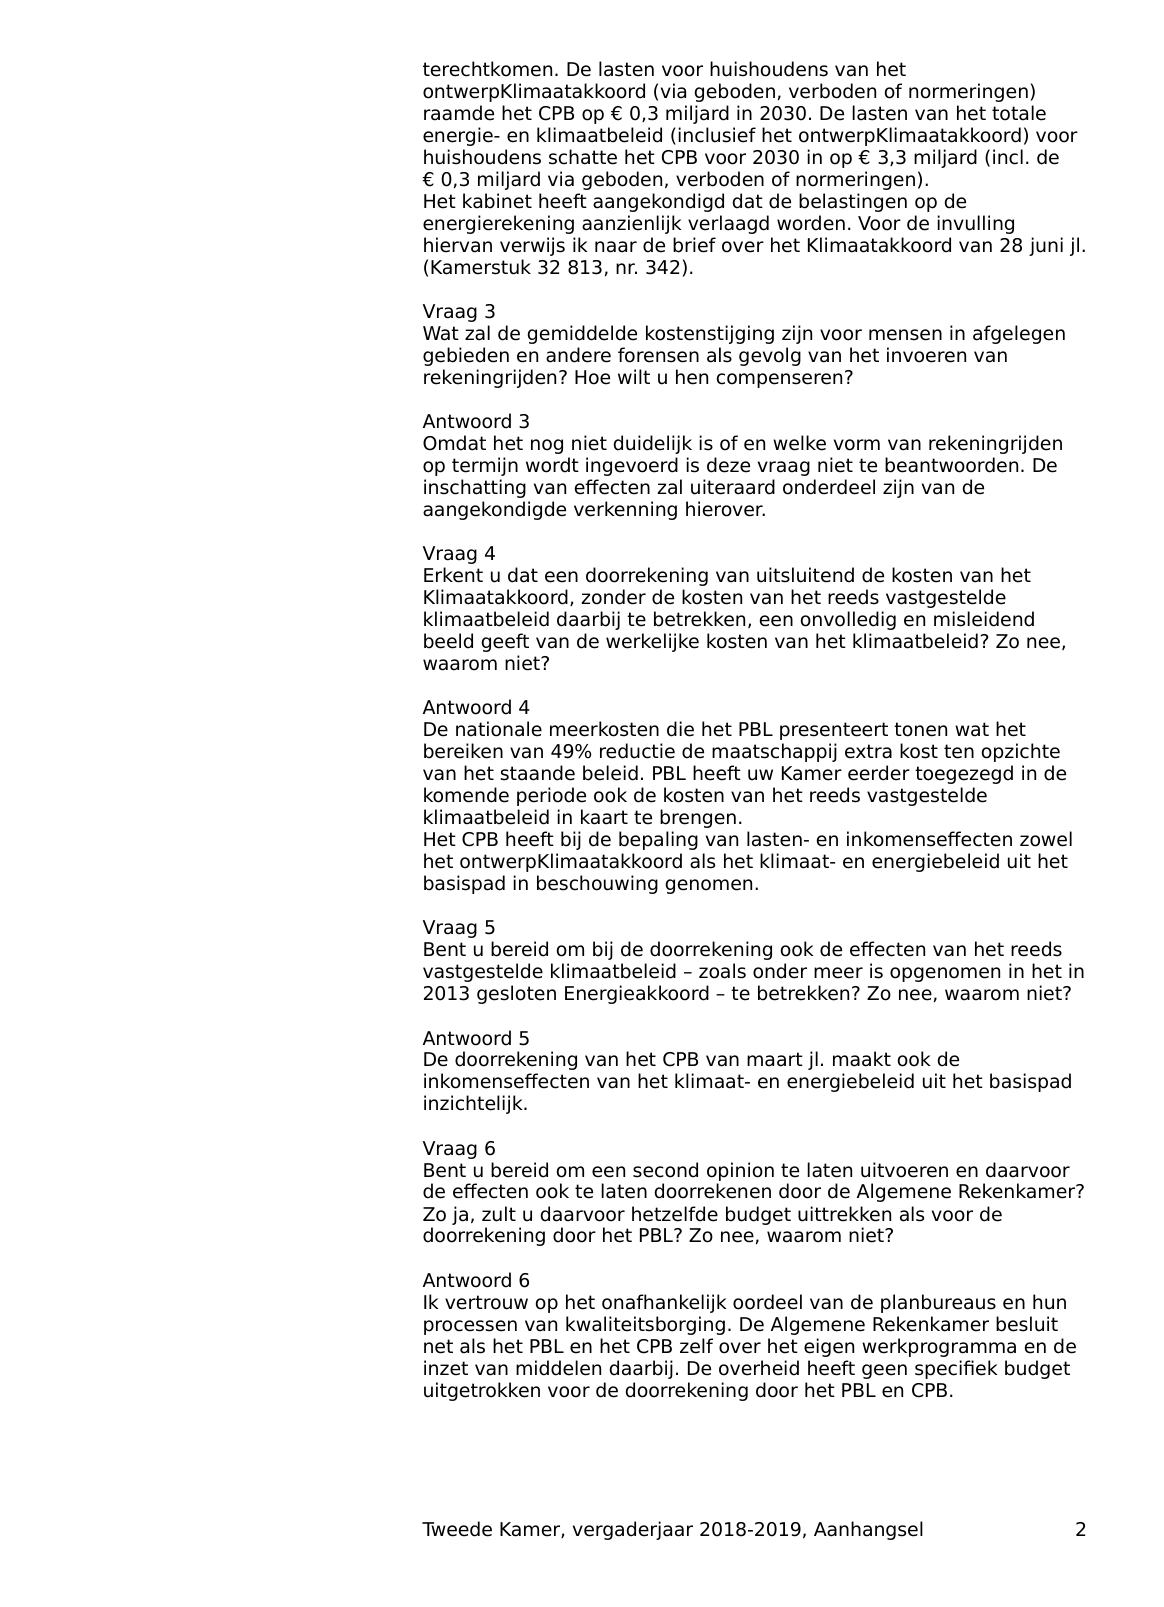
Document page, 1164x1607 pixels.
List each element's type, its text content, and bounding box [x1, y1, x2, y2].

text Bent u bereid om een second opinion te laten uitvoeren en daarvoor de effecten ook te laten doorrekenen door de Algemene Rekenkamer? Zo ja, zult u daarvoor hetzelfde budget uittrekken als voor de doorrekening door het PBL? Zo nee, waarom niet? [422, 1159, 1087, 1247]
text Ik vertrouw op het onafhankelijk oordeel van de planbureaus en hun processen van kwaliteitsborging. De Algemene Rekenkamer besluit net als het PBL en het CPB zelf over het eigen werkprogramma en de inzet van middelen daarbij. De overheid heeft geen specifiek budget uitgetrokken voor de doorrekening door het PBL en CPB. [422, 1292, 1087, 1401]
text Vraag 3 [422, 301, 1087, 323]
text De nationale meerkosten die het PBL presenteert tonen wat het bereiken van 49% reductie de maatschappij extra kost ten opzichte van het staande beleid. PBL heeft uw Kamer eerder toegezegd in de komende periode ook de kosten van het reeds vastgestelde klimaatbeleid in kaart te brengen. [422, 719, 1087, 829]
text Antwoord 4 [422, 697, 1087, 719]
text Antwoord 3 [422, 411, 1087, 433]
text Wat zal de gemiddelde kostenstijging zijn voor mensen in afgelegen gebieden en andere forensen als gevolg van het invoeren van rekeningrijden? Hoe wilt u hen compenseren? [422, 323, 1087, 389]
text Antwoord 6 [422, 1269, 1087, 1292]
text Het kabinet heeft aangekondigd dat de belastingen op de energierekening aanzienlijk verlaagd worden. Voor de invulling hiervan verwijs ik naar de brief over het Klimaatakkoord van 28 juni jl. (Kamerstuk 32 813, nr. 342). [422, 191, 1087, 279]
text Het CPB heeft bij de bepaling van lasten- en inkomenseffecten zowel het ontwerpKlimaatakkoord als het klimaat- en energiebeleid uit het basispad in beschouwing genomen. [422, 829, 1087, 895]
text Vraag 5 [422, 917, 1087, 939]
text Erkent u dat een doorrekening van uitsluitend de kosten van het Klimaatakkoord, zonder de kosten van het reeds vastgestelde klimaatbeleid daarbij te betrekken, een onvolledig en misleidend beeld geeft van de werkelijke kosten van het klimaatbeleid? Zo nee, waarom niet? [422, 565, 1087, 675]
text Vraag 4 [422, 543, 1087, 565]
text De doorrekening van het CPB van maart jl. maakt ook de inkomenseffecten van het klimaat- en energiebeleid uit het basispad inzichtelijk. [422, 1049, 1087, 1115]
text Bent u bereid om bij de doorrekening ook de effecten van het reeds vastgestelde klimaatbeleid – zoals onder meer is opgenomen in het in 2013 gesloten Energieakkoord – te betrekken? Zo nee, waarom niet? [422, 939, 1087, 1005]
text terechtkomen. De lasten voor huishoudens van het ontwerpKlimaatakkoord (via geboden, verboden of normeringen) raamde het CPB op € 0,3 miljard in 2030. De lasten van het totale energie- en klimaatbeleid (inclusief het ontwerpKlimaatakkoord) voor huishoudens schatte het CPB voor 2030 in op € 3,3 miljard (incl. de € 0,3 miljard via geboden, verboden of normeringen). [422, 59, 1087, 191]
text Antwoord 5 [422, 1027, 1087, 1049]
text Omdat het nog niet duidelijk is of en welke vorm van rekeningrijden op termijn wordt ingevoerd is deze vraag niet te beantwoorden. De inschatting van effecten zal uiteraard onderdeel zijn van de aangekondigde verkenning hierover. [422, 433, 1087, 521]
text Vraag 6 [422, 1137, 1087, 1159]
